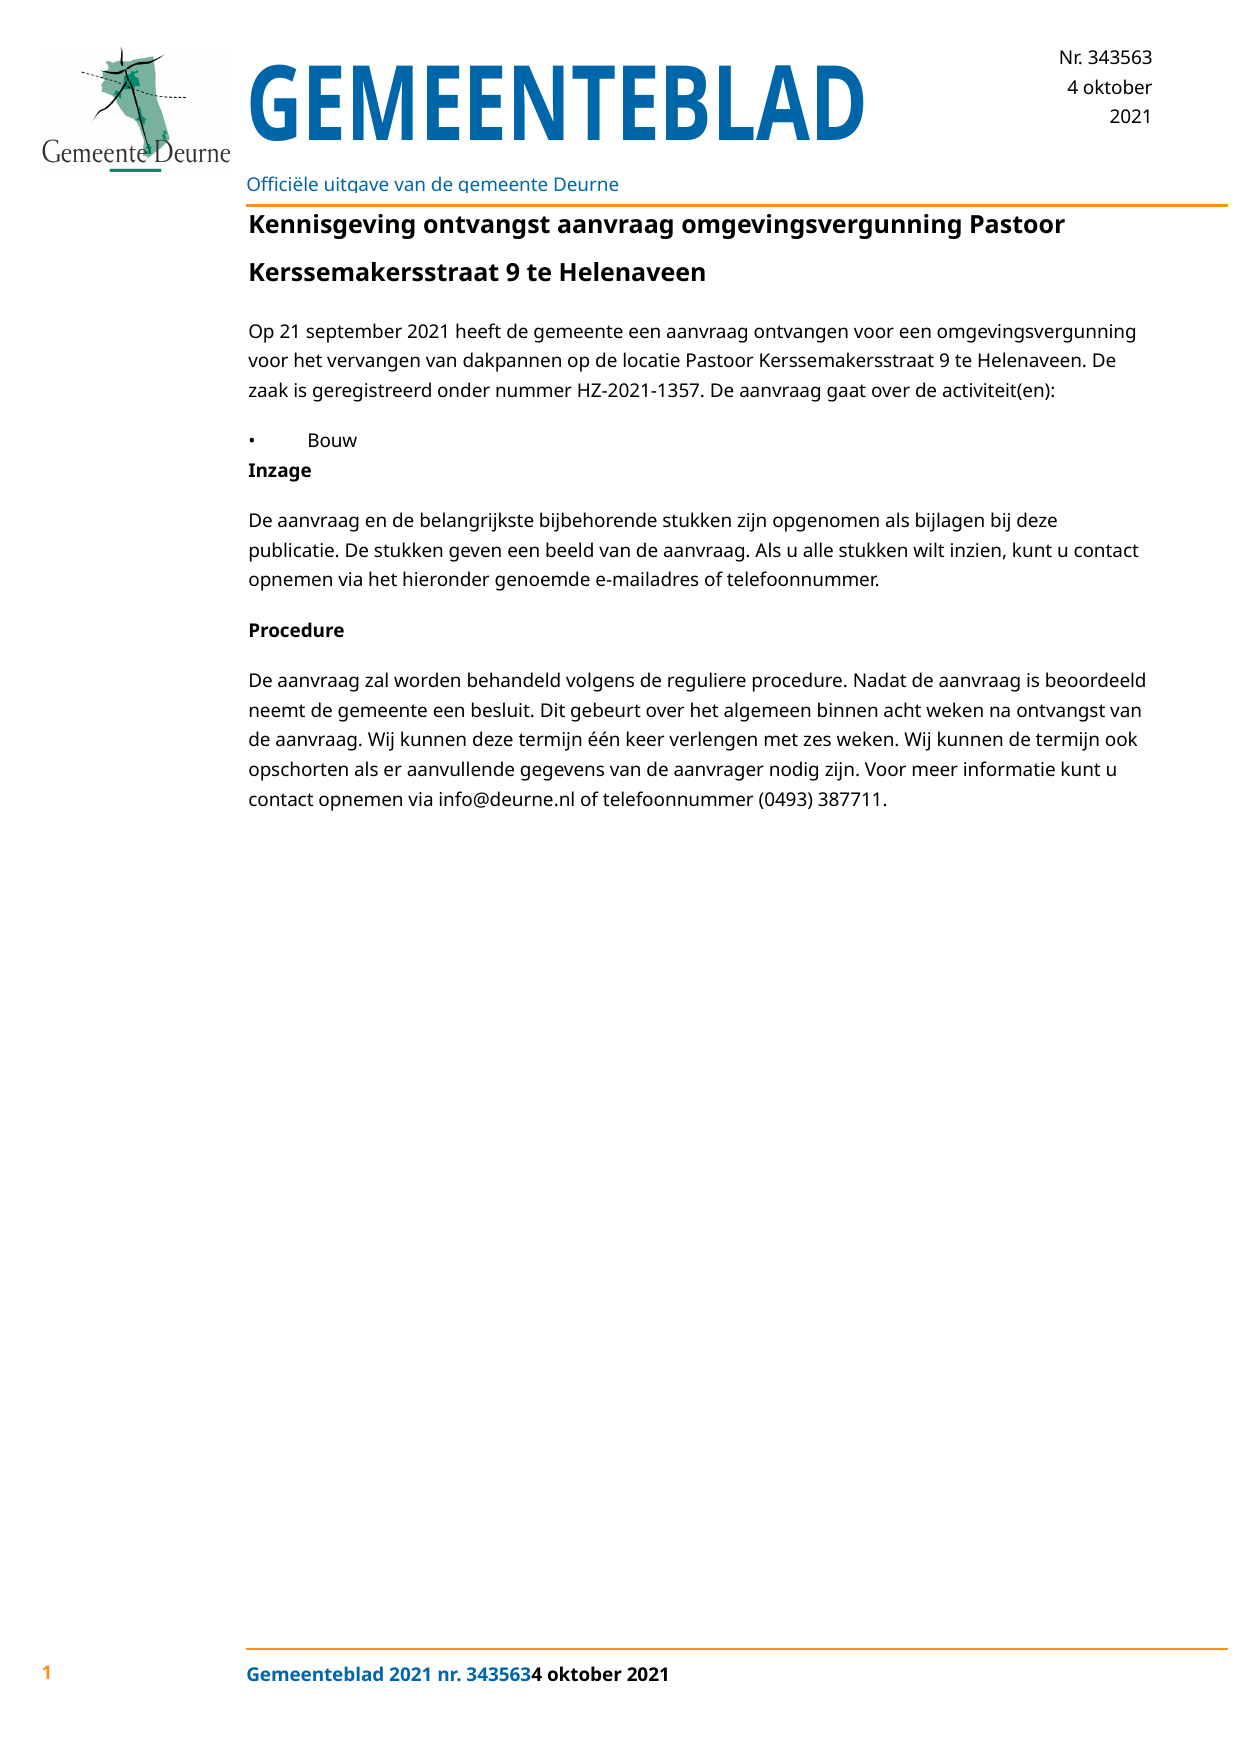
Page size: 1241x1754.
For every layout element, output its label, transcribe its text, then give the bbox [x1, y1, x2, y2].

picture [41, 47, 231, 172]
text De aanvraag zal worden behandeld volgens de reguliere procedure. Nadat de aanvraag is beoordeeld neemt de gemeente een besluit. Dit gebeurt over het algemeen binnen acht weken na ontvangst van de aanvraag. Wij kunnen deze termijn één keer verlengen met zes weken. Wij kunnen de termijn ook opschorten als er aanvullende gegevens van de aanvrager nodig zijn. Voor meer informatie kunt u contact opnemen via info@deurne.nl of telefoonnummer (0493) 387711. [248, 667, 1152, 812]
text Procedure [248, 617, 1152, 643]
text Kennisgeving ontvangst aanvraag omgevingsvergunning Pastoor Kerssemakersstraat 9 te Helenaveen [248, 207, 1152, 288]
text De aanvraag en de belangrijkste bijbehorende stukken zijn opgenomen als bijlagen bij deze publicatie. De stukken geven een beeld van de aanvraag. Als u alle stukken wilt inzien, kunt u contact opnemen via het hieronder genoemde e-mailadres of telefoonnummer. [248, 507, 1152, 592]
list Bouw​​​​​​​ [248, 427, 1152, 453]
text Inzage [248, 457, 1152, 483]
text Op 21 september 2021 heeft de gemeente een aanvraag ontvangen voor een omgevingsvergunning voor het vervangen van dakpannen op de locatie Pastoor Kerssemakersstraat 9 te Helenaveen. De zaak is geregistreerd onder nummer HZ-2021-1357. De aanvraag gaat over de activiteit(en): [248, 318, 1152, 403]
